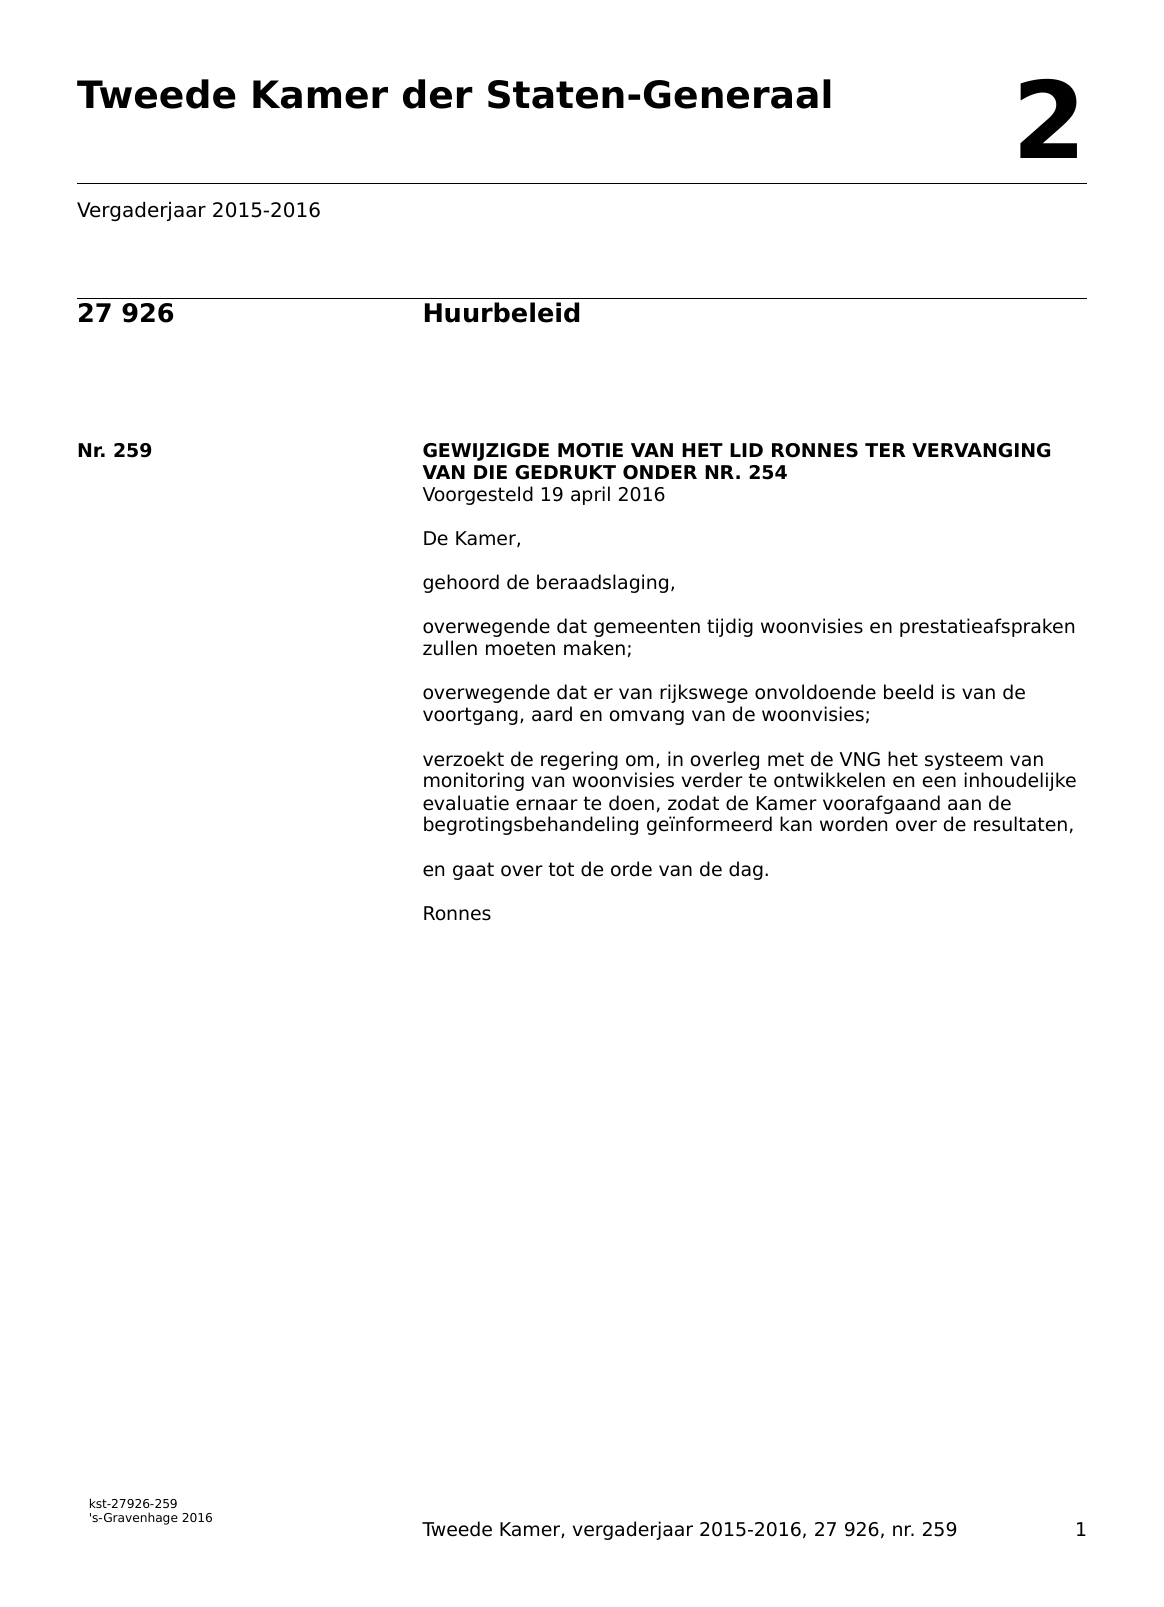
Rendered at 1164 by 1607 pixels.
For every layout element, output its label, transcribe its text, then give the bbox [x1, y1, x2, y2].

text Ronnes [422, 903, 1087, 925]
text overwegende dat er van rijkswege onvoldoende beeld is van de voortgang, aard en omvang van de woonvisies; [422, 682, 1087, 726]
text gehoord de beraadslaging, [422, 572, 1087, 594]
table_header 2 [886, 59, 1087, 183]
text overwegende dat gemeenten tijdig woonvisies en prestatieafspraken zullen moeten maken; [422, 616, 1087, 660]
text Voorgesteld 19 april 2016 [422, 484, 1087, 506]
subtitle Nr. 259 GEWIJZIGDE MOTIE VAN HET LID RONNES TER VERVANGING VAN DIE GEDRUKT ONDER NR. 254 [77, 440, 1087, 484]
text kst-27926-259 [88, 1497, 323, 1511]
text 's-Gravenhage 2016 [88, 1511, 323, 1525]
subtitle 27 926 Huurbeleid [77, 299, 1087, 329]
text De Kamer, [422, 528, 1087, 550]
table_cell Vergaderjaar 2015-2016 [77, 184, 1087, 298]
text en gaat over tot de orde van de dag. [422, 858, 1087, 881]
table_header Tweede Kamer der Staten-Generaal [77, 59, 886, 183]
text verzoekt de regering om, in overleg met de VNG het systeem van monitoring van woonvisies verder te ontwikkelen en een inhoudelijke evaluatie ernaar te doen, zodat de Kamer voorafgaand aan de begrotingsbehandeling geïnformeerd kan worden over de resultaten, [422, 748, 1087, 836]
